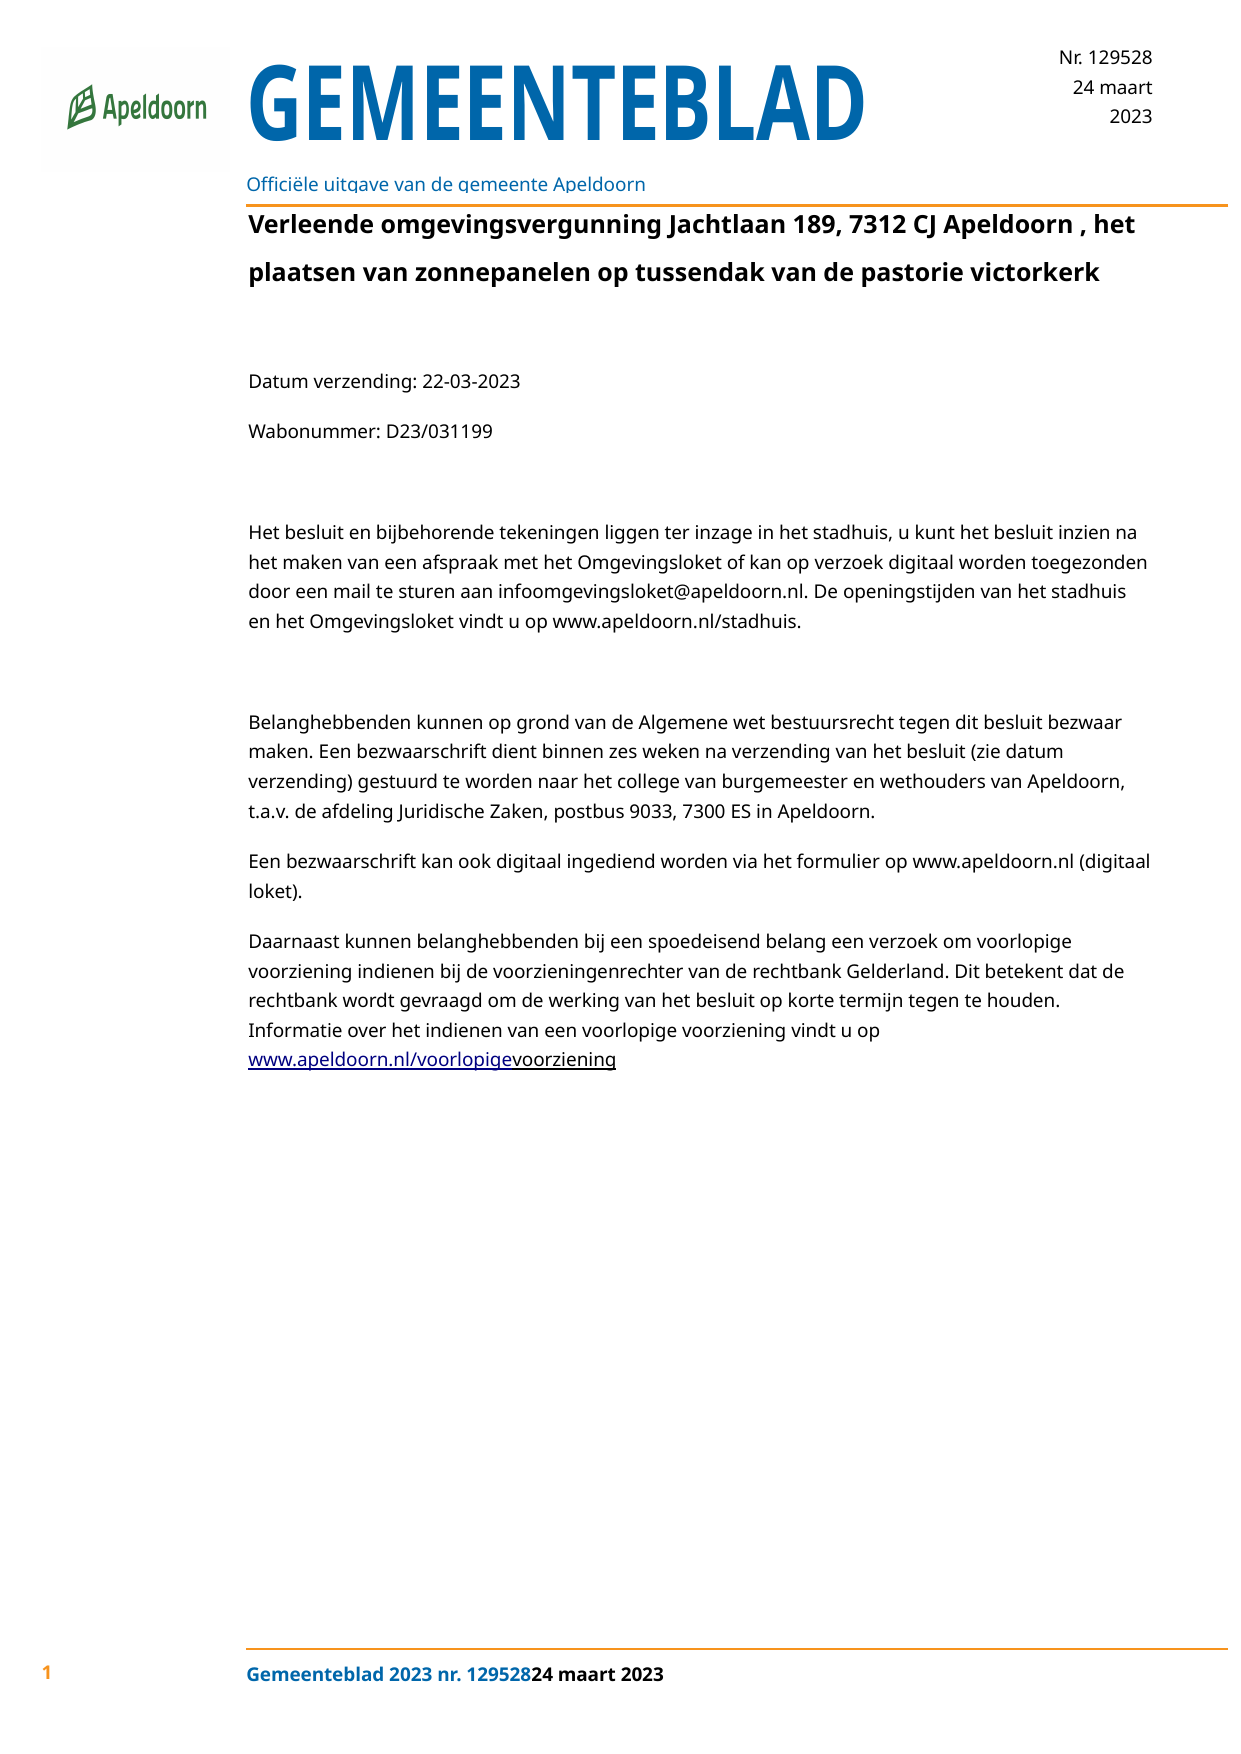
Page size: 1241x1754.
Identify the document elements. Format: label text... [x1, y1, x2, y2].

text Wabonummer: D23/031199 [248, 419, 1152, 444]
text Een bezwaarschrift kan ook digitaal ingediend worden via het formulier op www.apeldoorn.nl (digitaal loket). [248, 848, 1152, 904]
text Het besluit en bijbehorende tekeningen liggen ter inzage in het stadhuis, u kunt het besluit inzien na het maken van een afspraak met het Omgevingsloket of kan op verzoek digitaal worden toegezonden door een mail te sturen aan infoomgevingsloket@apeldoorn.nl. De openingstijden van het stadhuis en het Omgevingsloket vindt u op www.apeldoorn.nl/stadhuis. [248, 519, 1152, 634]
picture [41, 47, 231, 172]
text Belanghebbenden kunnen op grond van de Algemene wet bestuursrecht tegen dit besluit bezwaar maken. Een bezwaarschrift dient binnen zes weken na verzending van het besluit (zie datum verzending) gestuurd te worden naar het college van burgemeester en wethouders van Apeldoorn, t.a.v. de afdeling Juridische Zaken, postbus 9033, 7300 ES in Apeldoorn. [248, 709, 1152, 824]
text Datum verzending: 22-03-2023 [248, 368, 1152, 394]
text Daarnaast kunnen belanghebbenden bij een spoedeisend belang een verzoek om voorlopige voorziening indienen bij de voorzieningenrechter van de rechtbank Gelderland. Dit betekent dat de rechtbank wordt gevraagd om de werking van het besluit op korte termijn tegen te houden. Informatie over het indienen van een voorlopige voorziening vindt u op www.apeldoorn.nl/voorlopigevoorziening [248, 928, 1152, 1072]
text Verleende omgevingsvergunning Jachtlaan 189, 7312 CJ Apeldoorn , het plaatsen van zonnepanelen op tussendak van de pastorie victorkerk [248, 207, 1152, 288]
